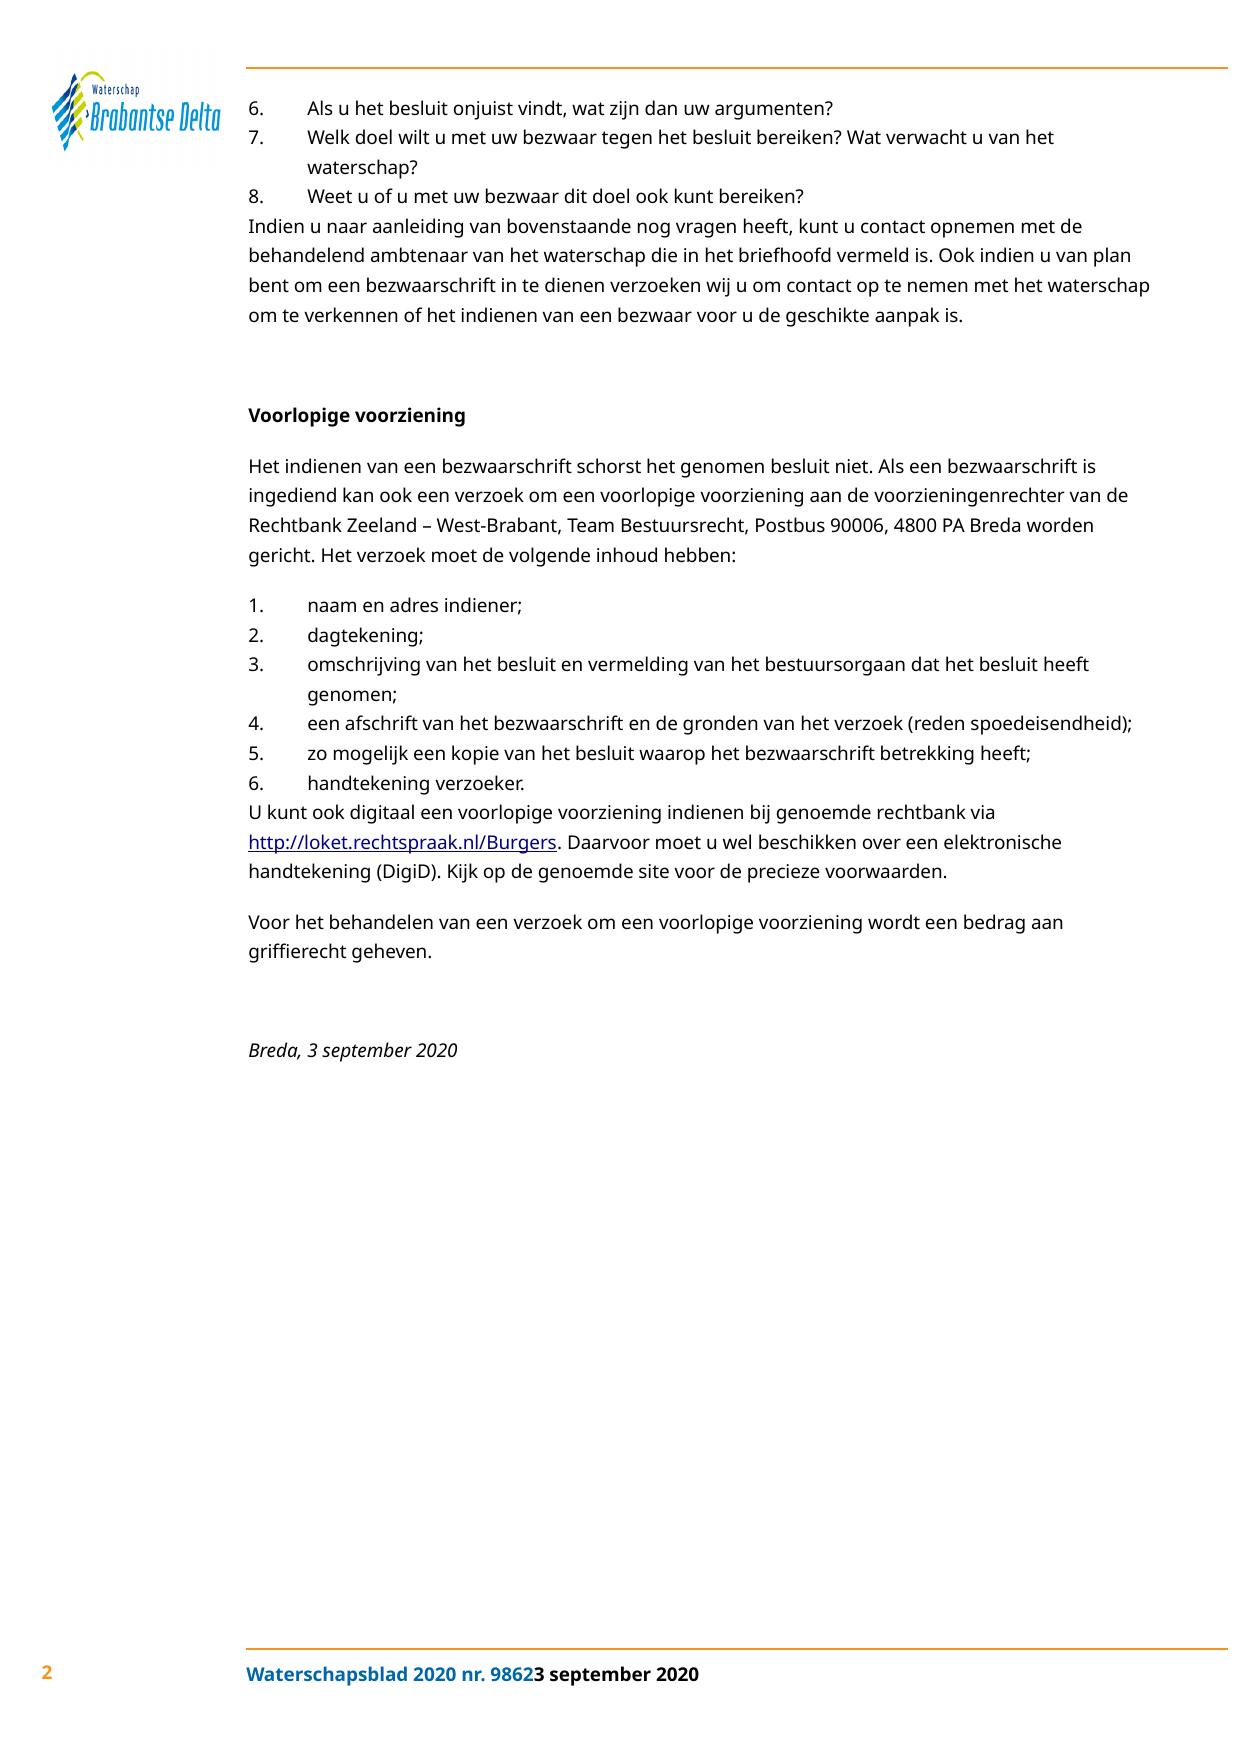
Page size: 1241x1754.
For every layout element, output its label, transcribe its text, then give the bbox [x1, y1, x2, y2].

list omschrijving van het besluit en vermelding van het bestuursorgaan dat het besluit heeft genomen; [248, 651, 1152, 707]
text Het indienen van een bezwaarschrift schorst het genomen besluit niet. Als een bezwaarschrift is ingediend kan ook een verzoek om een voorlopige voorziening aan de voorzieningenrechter van de Rechtbank Zeeland – West-Brabant, Team Bestuursrecht, Postbus 90006, 4800 PA Breda worden gericht. Het verzoek moet de volgende inhoud hebben: [248, 453, 1152, 568]
text Voor het behandelen van een verzoek om een voorlopige voorziening wordt een bedrag aan griffierecht geheven. [248, 909, 1152, 964]
picture [41, 47, 231, 172]
list handtekening verzoeker. [248, 770, 1152, 796]
text Indien u naar aanleiding van bovenstaande nog vragen heeft, kunt u contact opnemen met de behandelend ambtenaar van het waterschap die in het briefhoofd vermeld is. Ook indien u van plan bent om een bezwaarschrift in te dienen verzoeken wij u om contact op te nemen met het waterschap om te verkennen of het indienen van een bezwaar voor u de geschikte aanpak is. [248, 213, 1152, 328]
list zo mogelijk een kopie van het besluit waarop het bezwaarschrift betrekking heeft; [248, 740, 1152, 766]
list een afschrift van het bezwaarschrift en de gronden van het verzoek (reden spoedeisendheid); [248, 711, 1152, 736]
list dagtekening; [248, 622, 1152, 648]
text Voorlopige voorziening [248, 403, 1152, 428]
list naam en adres indiener; [248, 592, 1152, 618]
list Welk doel wilt u met uw bezwaar tegen het besluit bereiken? Wat verwacht u van het waterschap? [248, 124, 1152, 180]
list Weet u of u met uw bezwaar dit doel ook kunt bereiken? [248, 183, 1152, 209]
text Breda, 3 september 2020 [248, 1037, 1152, 1062]
text U kunt ook digitaal een voorlopige voorziening indienen bij genoemde rechtbank via http://loket.rechtspraak.nl/Burgers. Daarvoor moet u wel beschikken over een elektronische handtekening (DigiD). Kijk op de genoemde site voor de precieze voorwaarden. [248, 799, 1152, 884]
list Als u het besluit onjuist vindt, wat zijn dan uw argumenten? [248, 95, 1152, 121]
